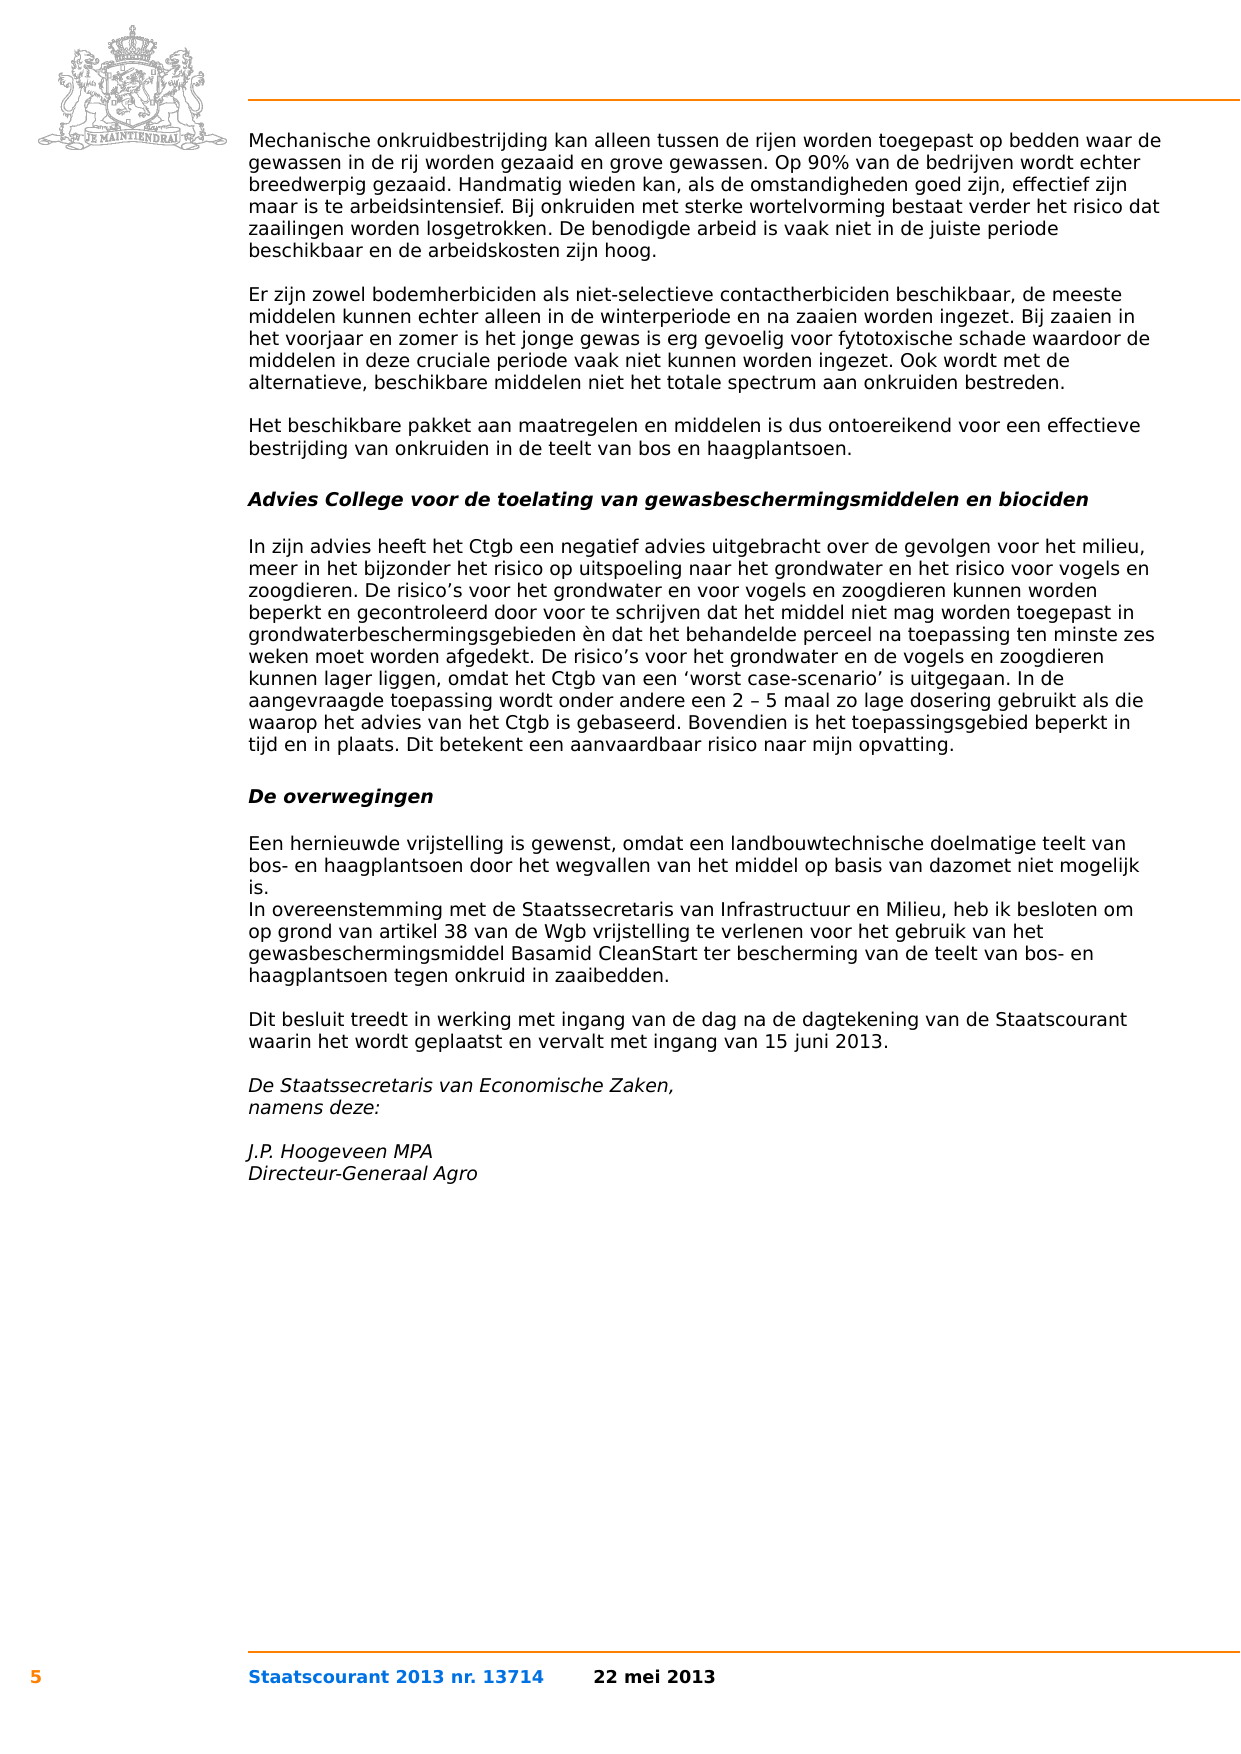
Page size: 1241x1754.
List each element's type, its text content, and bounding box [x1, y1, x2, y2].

text Mechanische onkruidbestrijding kan alleen tussen de rijen worden toegepast op bedden waar de gewassen in de rij worden gezaaid en grove gewassen. Op 90% van de bedrijven wordt echter breedwerpig gezaaid. Handmatig wieden kan, als de omstandigheden goed zijn, effectief zijn maar is te arbeidsintensief. Bij onkruiden met sterke wortelvorming bestaat verder het risico dat zaailingen worden losgetrokken. De benodigde arbeid is vaak niet in de juiste periode beschikbaar en de arbeidskosten zijn hoog. [248, 130, 1163, 262]
text Een hernieuwde vrijstelling is gewenst, omdat een landbouwtechnische doelmatige teelt van bos- en haagplantsoen door het wegvallen van het middel op basis van dazomet niet mogelijk is. [248, 833, 1163, 899]
text In zijn advies heeft het Ctgb een negatief advies uitgebracht over de gevolgen voor het milieu, meer in het bijzonder het risico op uitspoeling naar het grondwater en het risico voor vogels en zoogdieren. De risico’s voor het grondwater en voor vogels en zoogdieren kunnen worden beperkt en gecontroleerd door voor te schrijven dat het middel niet mag worden toegepast in grondwaterbeschermingsgebieden èn dat het behandelde perceel na toepassing ten minste zes weken moet worden afgedekt. De risico’s voor het grondwater en de vogels en zoogdieren kunnen lager liggen, omdat het Ctgb van een ‘worst case-scenario’ is uitgegaan. In de aangevraagde toepassing wordt onder andere een 2 – 5 maal zo lage dosering gebruikt als die waarop het advies van het Ctgb is gebaseerd. Bovendien is het toepassingsgebied beperkt in tijd en in plaats. Dit betekent een aanvaardbaar risico naar mijn opvatting. [248, 536, 1163, 756]
subtitle Advies College voor de toelating van gewasbeschermingsmiddelen en biociden [248, 489, 1163, 511]
picture [38, 25, 227, 150]
text Dit besluit treedt in werking met ingang van de dag na de dagtekening van de Staatscourant waarin het wordt geplaatst en vervalt met ingang van 15 juni 2013. [248, 1009, 1163, 1053]
text Het beschikbare pakket aan maatregelen en middelen is dus ontoereikend voor een effectieve bestrijding van onkruiden in de teelt van bos en haagplantsoen. [248, 415, 1163, 459]
subtitle De overwegingen [248, 786, 1163, 808]
text De Staatssecretaris van Economische Zaken, namens deze: J.P. Hoogeveen MPA Directeur-Generaal Agro [248, 1075, 1163, 1184]
text Er zijn zowel bodemherbiciden als niet-selectieve contactherbiciden beschikbaar, de meeste middelen kunnen echter alleen in de winterperiode en na zaaien worden ingezet. Bij zaaien in het voorjaar en zomer is het jonge gewas is erg gevoelig voor fytotoxische schade waardoor de middelen in deze cruciale periode vaak niet kunnen worden ingezet. Ook wordt met de alternatieve, beschikbare middelen niet het totale spectrum aan onkruiden bestreden. [248, 284, 1163, 393]
text In overeenstemming met de Staatssecretaris van Infrastructuur en Milieu, heb ik besloten om op grond van artikel 38 van de Wgb vrijstelling te verlenen voor het gebruik van het gewasbeschermingsmiddel Basamid CleanStart ter bescherming van de teelt van bos- en haagplantsoen tegen onkruid in zaaibedden. [248, 899, 1163, 987]
